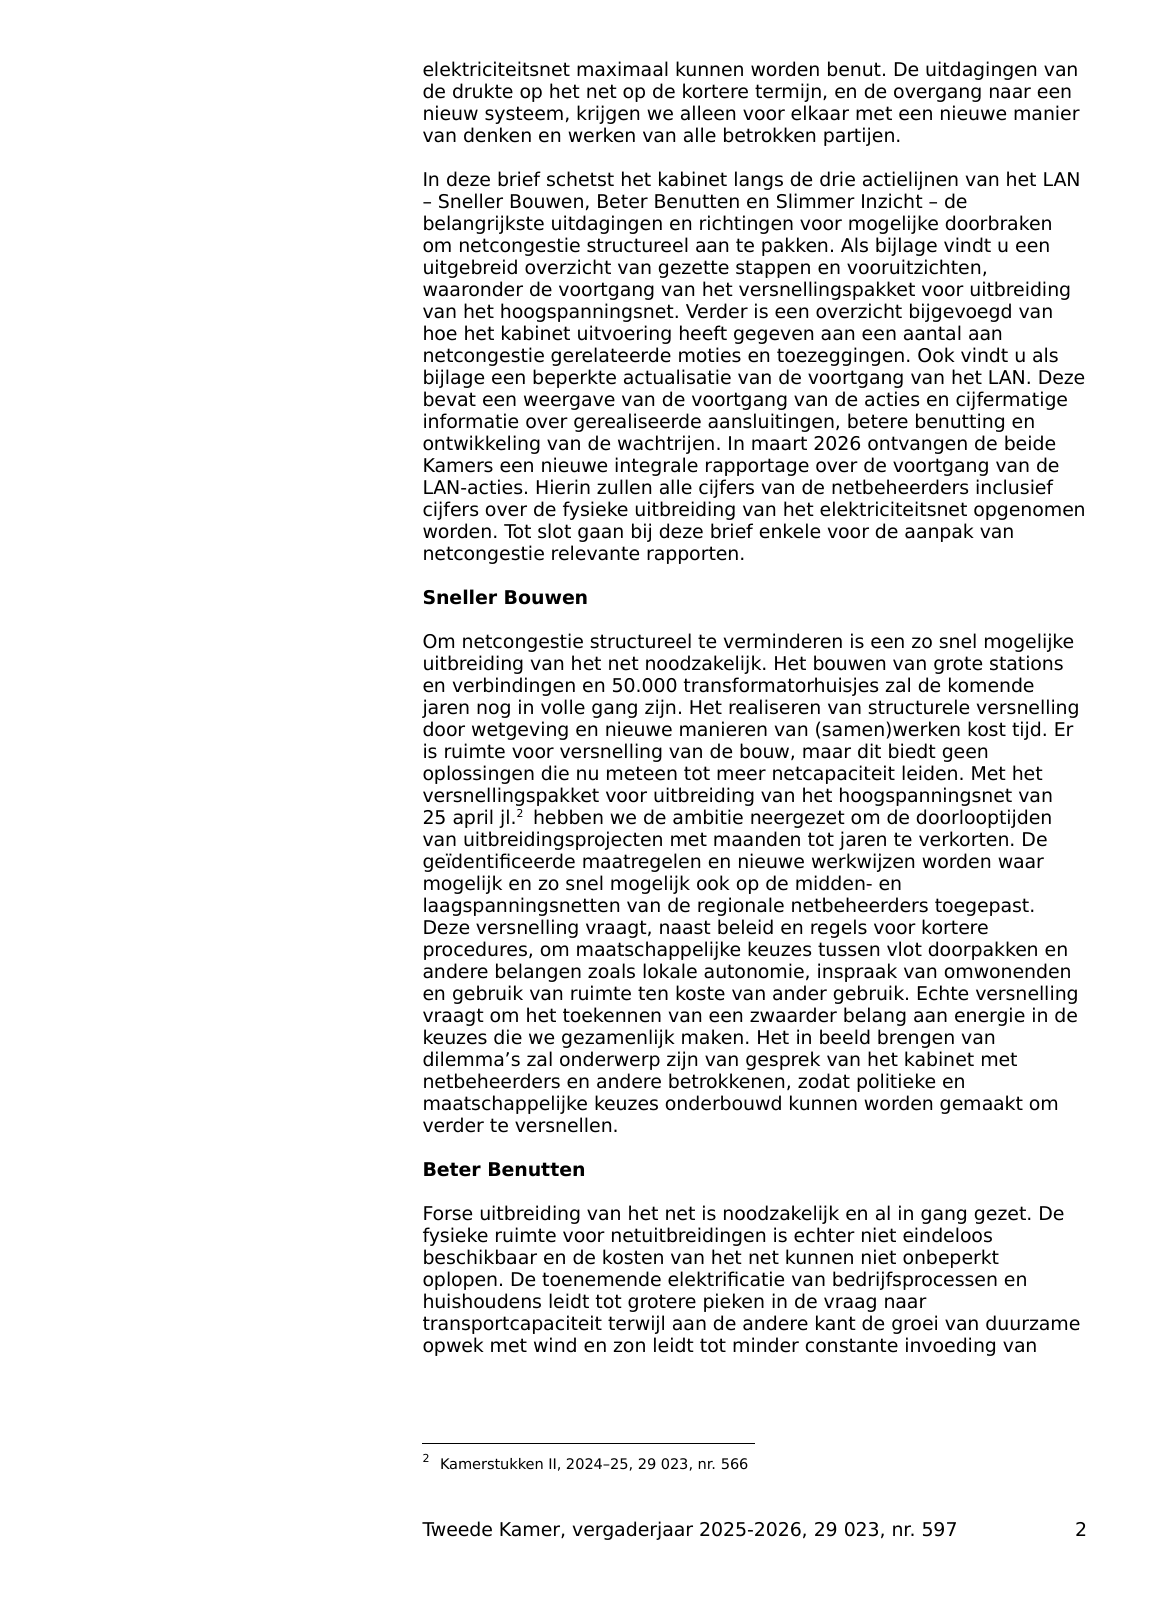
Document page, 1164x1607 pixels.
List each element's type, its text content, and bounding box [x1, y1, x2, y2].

subtitle Sneller Bouwen [422, 587, 1087, 609]
subtitle Beter Benutten [422, 1159, 1087, 1181]
text elektriciteitsnet maximaal kunnen worden benut. De uitdagingen van de drukte op het net op de kortere termijn, en de overgang naar een nieuw systeem, krijgen we alleen voor elkaar met een nieuwe manier van denken en werken van alle betrokken partijen. [422, 59, 1087, 147]
text Forse uitbreiding van het net is noodzakelijk en al in gang gezet. De fysieke ruimte voor netuitbreidingen is echter niet eindeloos beschikbaar en de kosten van het net kunnen niet onbeperkt oplopen. De toenemende elektrificatie van bedrijfsprocessen en huishoudens leidt tot grotere pieken in de vraag naar transportcapaciteit terwijl aan de andere kant de groei van duurzame opwek met wind en zon leidt tot minder constante invoeding van [422, 1203, 1087, 1357]
text Om netcongestie structureel te verminderen is een zo snel mogelijke uitbreiding van het net noodzakelijk. Het bouwen van grote stations en verbindingen en 50.000 transformatorhuisjes zal de komende jaren nog in volle gang zijn. Het realiseren van structurele versnelling door wetgeving en nieuwe manieren van (samen)werken kost tijd. Er is ruimte voor versnelling van de bouw, maar dit biedt geen oplossingen die nu meteen tot meer netcapaciteit leiden. Met het versnellingspakket voor uitbreiding van het hoogspanningsnet van 25 april jl. hebben we de ambitie neergezet om de doorlooptijden van uitbreidingsprojecten met maanden tot jaren te verkorten. De geïdentificeerde maatregelen en nieuwe werkwijzen worden waar mogelijk en zo snel mogelijk ook op de midden- en laagspanningsnetten van de regionale netbeheerders toegepast. Deze versnelling vraagt, naast beleid en regels voor kortere procedures, om maatschappelijke keuzes tussen vlot doorpakken en andere belangen zoals lokale autonomie, inspraak van omwonenden en gebruik van ruimte ten koste van ander gebruik. Echte versnelling vraagt om het toekennen van een zwaarder belang aan energie in de keuzes die we gezamenlijk maken. Het in beeld brengen van dilemma’s zal onderwerp zijn van gesprek van het kabinet met netbeheerders en andere betrokkenen, zodat politieke en maatschappelijke keuzes onderbouwd kunnen worden gemaakt om verder te versnellen. [422, 631, 1087, 1137]
text Kamerstukken II, 2024–25, 29 023, nr. 566 [422, 1452, 1087, 1474]
text In deze brief schetst het kabinet langs de drie actielijnen van het LAN – Sneller Bouwen, Beter Benutten en Slimmer Inzicht – de belangrijkste uitdagingen en richtingen voor mogelijke doorbraken om netcongestie structureel aan te pakken. Als bijlage vindt u een uitgebreid overzicht van gezette stappen en vooruitzichten, waaronder de voortgang van het versnellingspakket voor uitbreiding van het hoogspanningsnet. Verder is een overzicht bijgevoegd van hoe het kabinet uitvoering heeft gegeven aan een aantal aan netcongestie gerelateerde moties en toezeggingen. Ook vindt u als bijlage een beperkte actualisatie van de voortgang van het LAN. Deze bevat een weergave van de voortgang van de acties en cijfermatige informatie over gerealiseerde aansluitingen, betere benutting en ontwikkeling van de wachtrijen. In maart 2026 ontvangen de beide Kamers een nieuwe integrale rapportage over de voortgang van de LAN-acties. Hierin zullen alle cijfers van de netbeheerders inclusief cijfers over de fysieke uitbreiding van het elektriciteitsnet opgenomen worden. Tot slot gaan bij deze brief enkele voor de aanpak van netcongestie relevante rapporten. [422, 169, 1087, 565]
